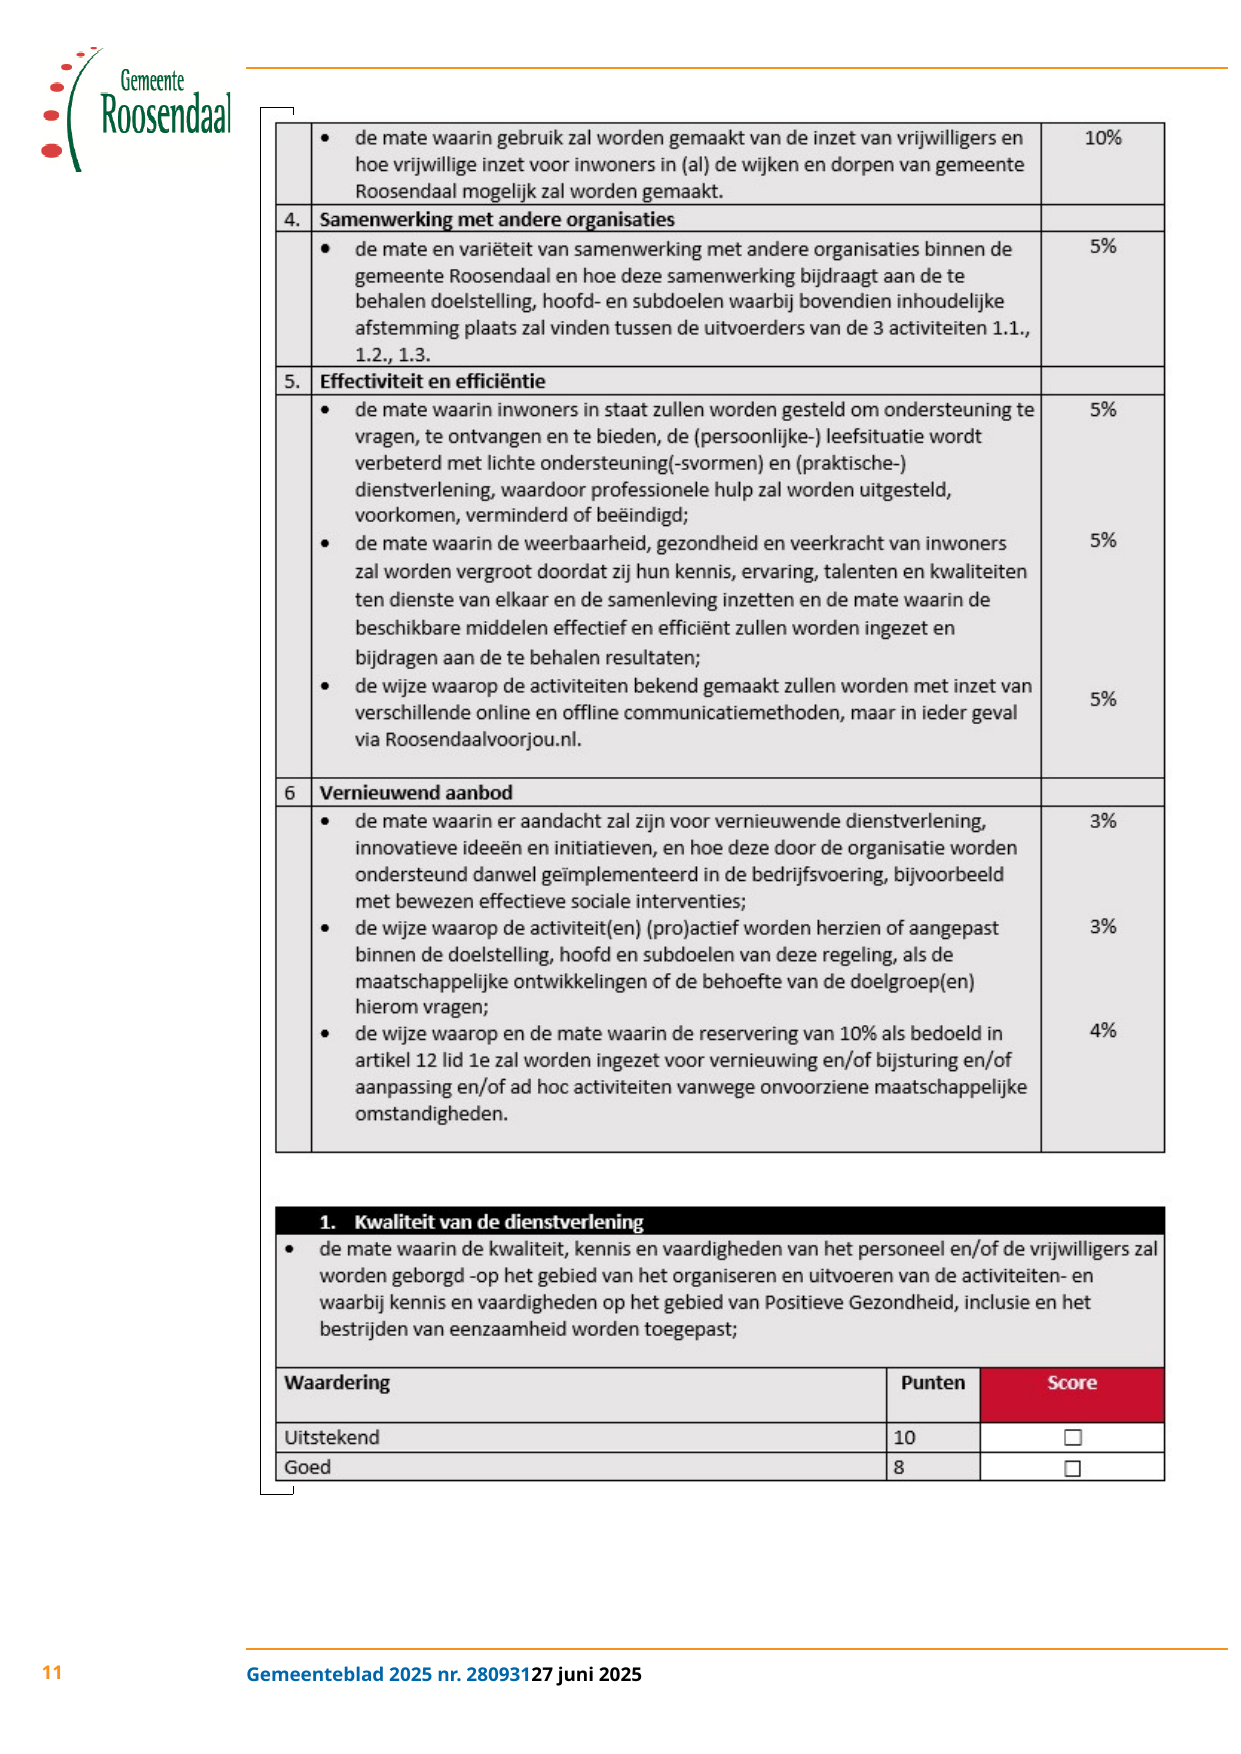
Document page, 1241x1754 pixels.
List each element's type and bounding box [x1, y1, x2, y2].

picture [268, 115, 1173, 1486]
picture [41, 47, 231, 172]
